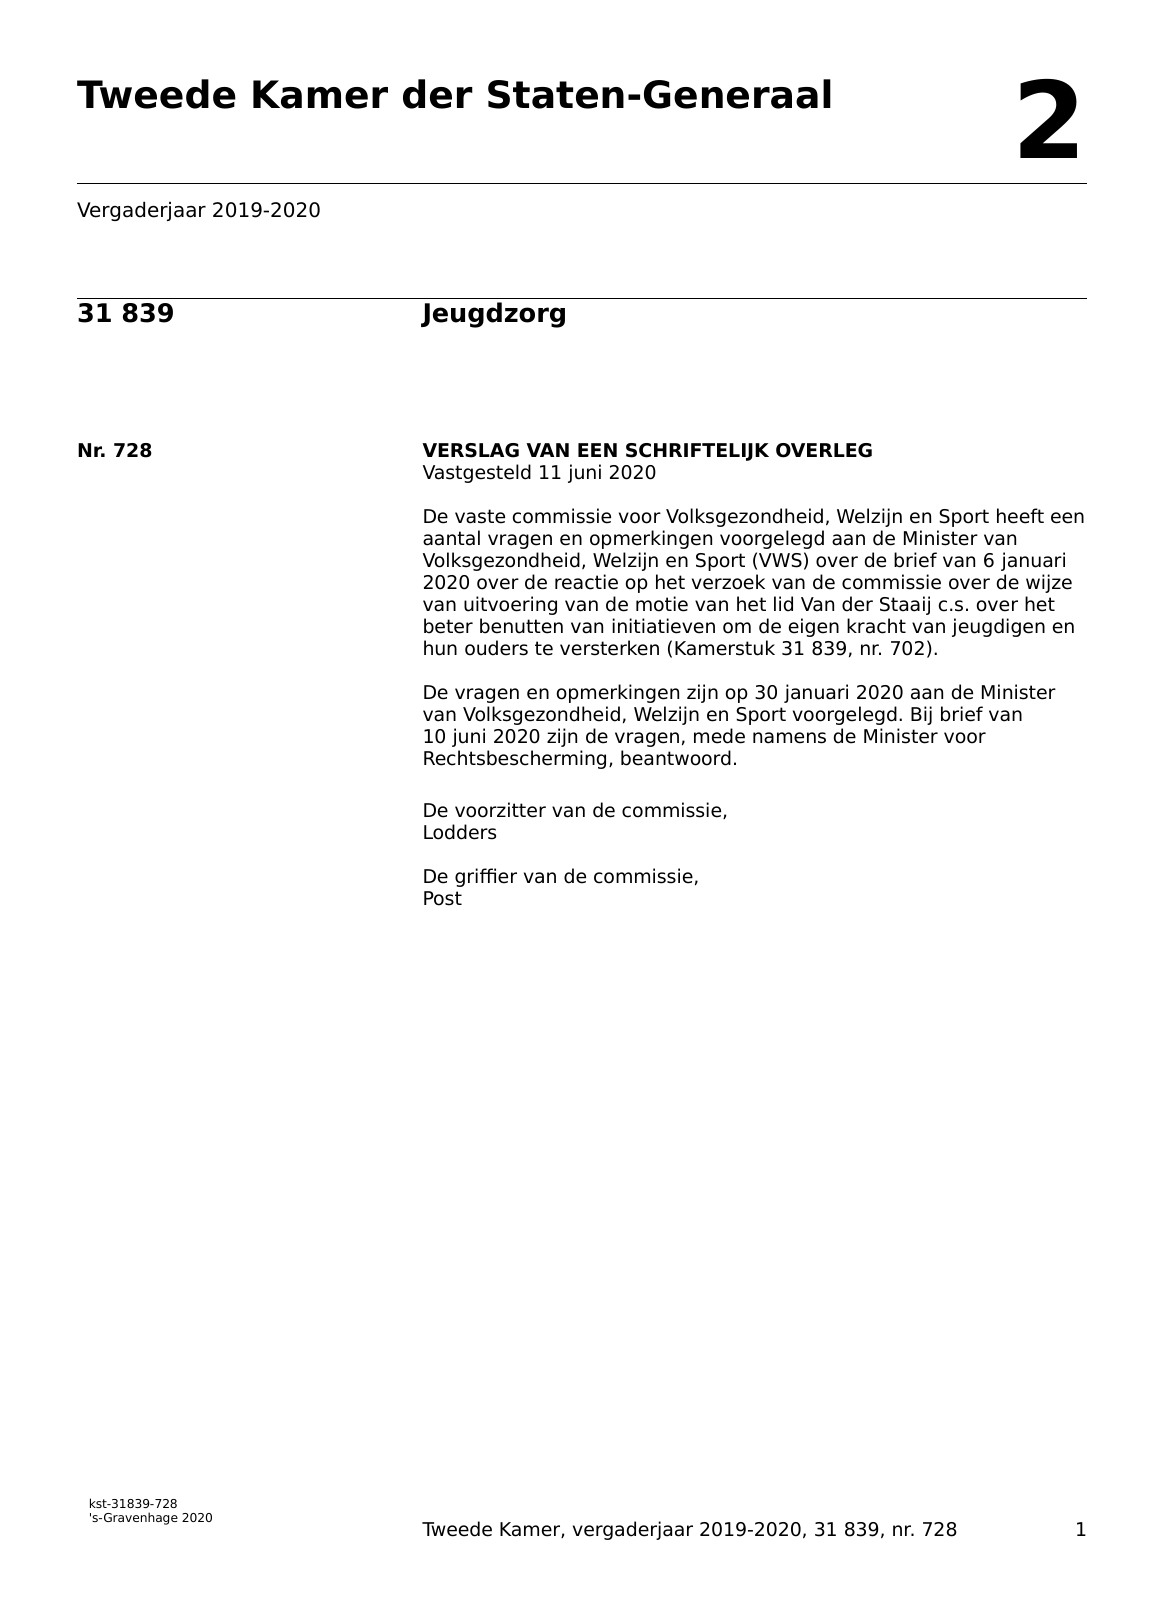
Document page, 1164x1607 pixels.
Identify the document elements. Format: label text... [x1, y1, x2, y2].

text 's-Gravenhage 2020 [88, 1511, 323, 1525]
table_cell Vergaderjaar 2019-2020 [77, 184, 1087, 298]
text De voorzitter van de commissie, Lodders [422, 800, 1087, 844]
subtitle 31 839 Jeugdzorg [77, 299, 1087, 329]
table_header Tweede Kamer der Staten-Generaal [77, 59, 886, 183]
text Vastgesteld 11 juni 2020 [422, 462, 1087, 484]
text De griffier van de commissie, Post [422, 866, 1087, 910]
text kst-31839-728 [88, 1497, 323, 1511]
subtitle Nr. 728 VERSLAG VAN EEN SCHRIFTELIJK OVERLEG [77, 440, 1087, 462]
text De vragen en opmerkingen zijn op 30 januari 2020 aan de Minister van Volksgezondheid, Welzijn en Sport voorgelegd. Bij brief van 10 juni 2020 zijn de vragen, mede namens de Minister voor Rechtsbescherming, beantwoord. [422, 682, 1087, 770]
table_header 2 [886, 59, 1087, 183]
text De vaste commissie voor Volksgezondheid, Welzijn en Sport heeft een aantal vragen en opmerkingen voorgelegd aan de Minister van Volksgezondheid, Welzijn en Sport (VWS) over de brief van 6 januari 2020 over de reactie op het verzoek van de commissie over de wijze van uitvoering van de motie van het lid Van der Staaij c.s. over het beter benutten van initiatieven om de eigen kracht van jeugdigen en hun ouders te versterken (Kamerstuk 31 839, nr. 702). [422, 506, 1087, 660]
